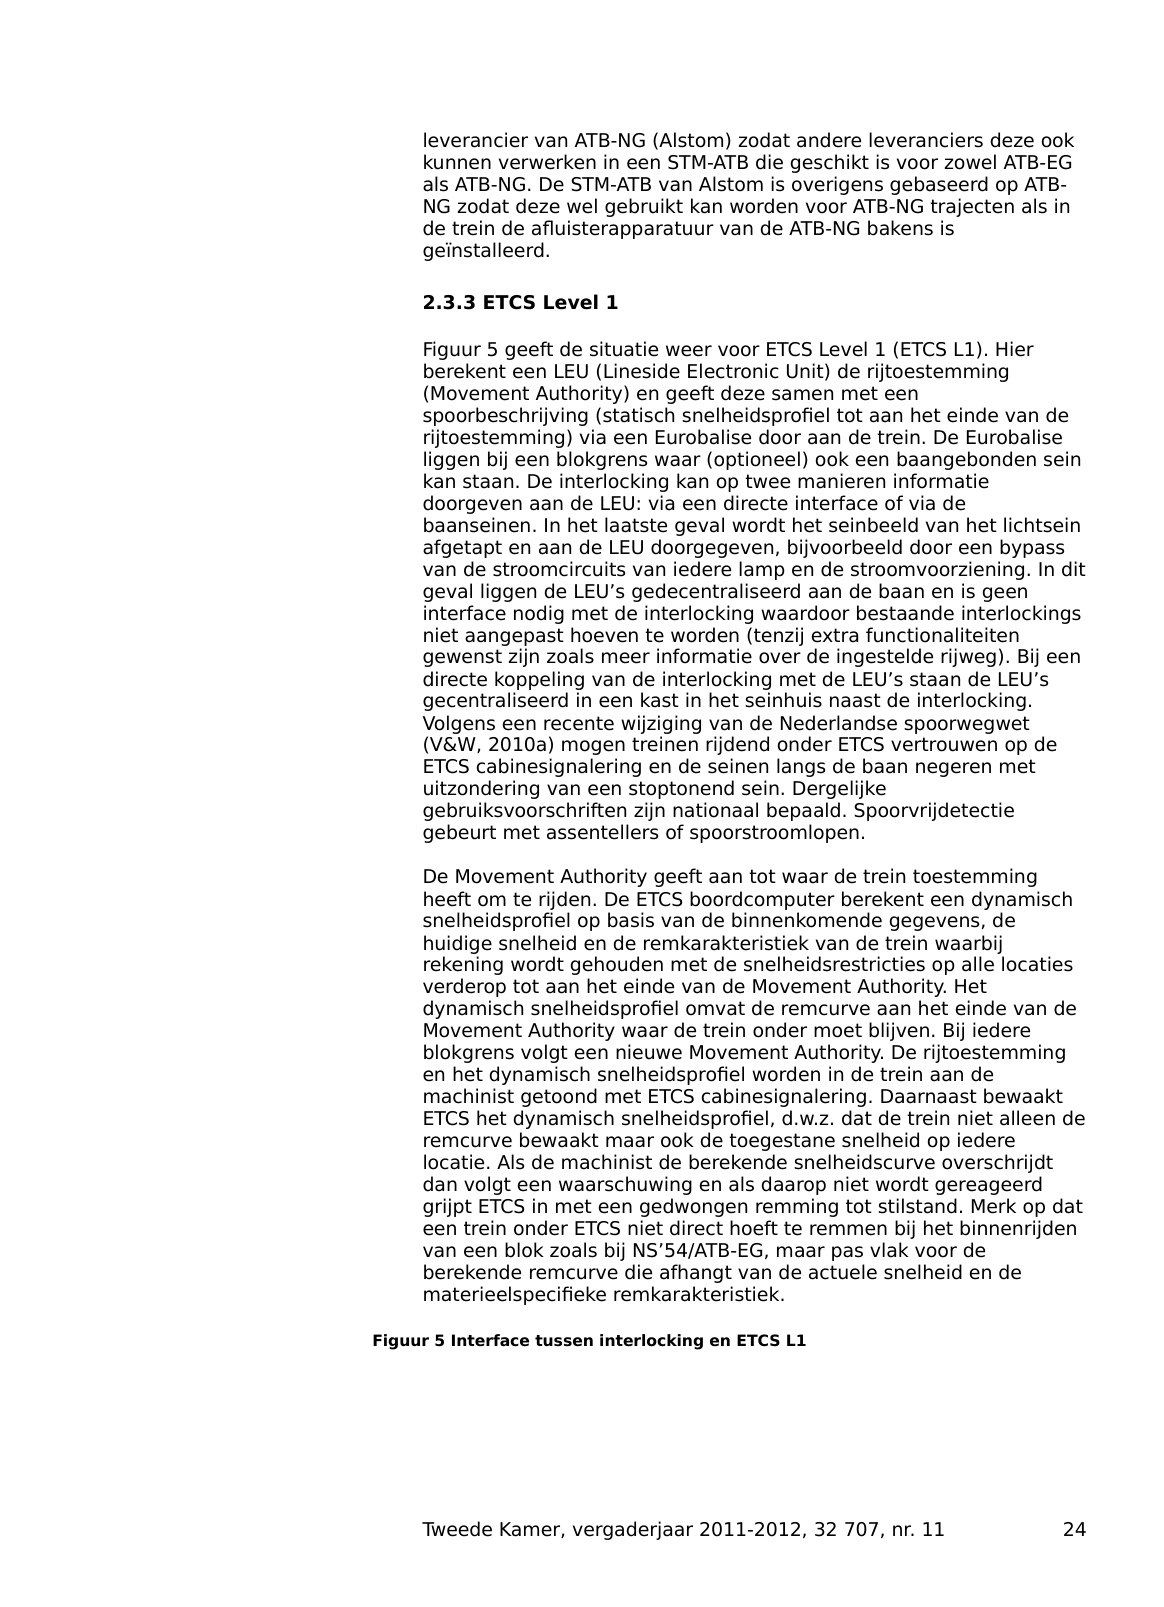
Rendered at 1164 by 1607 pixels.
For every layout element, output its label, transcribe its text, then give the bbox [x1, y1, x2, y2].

text De Movement Authority geeft aan tot waar de trein toestemming heeft om te rijden. De ETCS boordcomputer berekent een dynamisch snelheidsprofiel op basis van de binnenkomende gegevens, de huidige snelheid en de remkarakteristiek van de trein waarbij rekening wordt gehouden met de snelheidsrestricties op alle locaties verderop tot aan het einde van de Movement Authority. Het dynamisch snelheidsprofiel omvat de remcurve aan het einde van de Movement Authority waar de trein onder moet blijven. Bij iedere blokgrens volgt een nieuwe Movement Authority. De rijtoestemming en het dynamisch snelheidsprofiel worden in de trein aan de machinist getoond met ETCS cabinesignalering. Daarnaast bewaakt ETCS het dynamisch snelheidsprofiel, d.w.z. dat de trein niet alleen de remcurve bewaakt maar ook de toegestane snelheid op iedere locatie. Als de machinist de berekende snelheidscurve overschrijdt dan volgt een waarschuwing en als daarop niet wordt gereageerd grijpt ETCS in met een gedwongen remming tot stilstand. Merk op dat een trein onder ETCS niet direct hoeft te remmen bij het binnenrijden van een blok zoals bij NS’54/ATB-EG, maar pas vlak voor de berekende remcurve die afhangt van de actuele snelheid en de materieelspecifieke remkarakteristiek. [422, 866, 1087, 1306]
text Figuur 5 geeft de situatie weer voor ETCS Level 1 (ETCS L1). Hier berekent een LEU (Lineside Electronic Unit) de rijtoestemming (Movement Authority) en geeft deze samen met een spoorbeschrijving (statisch snelheidsprofiel tot aan het einde van de rijtoestemming) via een Eurobalise door aan de trein. De Eurobalise liggen bij een blokgrens waar (optioneel) ook een baangebonden sein kan staan. De interlocking kan op twee manieren informatie doorgeven aan de LEU: via een directe interface of via de baanseinen. In het laatste geval wordt het seinbeeld van het lichtsein afgetapt en aan de LEU doorgegeven, bijvoorbeeld door een bypass van de stroomcircuits van iedere lamp en de stroomvoorziening. In dit geval liggen de LEU’s gedecentraliseerd aan de baan en is geen interface nodig met de interlocking waardoor bestaande interlockings niet aangepast hoeven te worden (tenzij extra functionaliteiten gewenst zijn zoals meer informatie over de ingestelde rijweg). Bij een directe koppeling van de interlocking met de LEU’s staan de LEU’s gecentraliseerd in een kast in het seinhuis naast de interlocking. Volgens een recente wijziging van de Nederlandse spoorwegwet (V&W, 2010a) mogen treinen rijdend onder ETCS vertrouwen op de ETCS cabinesignalering en de seinen langs de baan negeren met uitzondering van een stoptonend sein. Dergelijke gebruiksvoorschriften zijn nationaal bepaald. Spoorvrijdetectie gebeurt met assentellers of spoorstroomlopen. [422, 339, 1087, 844]
text leverancier van ATB-NG (Alstom) zodat andere leveranciers deze ook kunnen verwerken in een STM-ATB die geschikt is voor zowel ATB-EG als ATB-NG. De STM-ATB van Alstom is overigens gebaseerd op ATB-NG zodat deze wel gebruikt kan worden voor ATB-NG trajecten als in de trein de afluisterapparatuur van de ATB-NG bakens is geïnstalleerd. [422, 130, 1087, 262]
text Figuur 5 Interface tussen interlocking en ETCS L1 [372, 1332, 1163, 1350]
subtitle 2.3.3 ETCS Level 1 [422, 292, 1087, 314]
